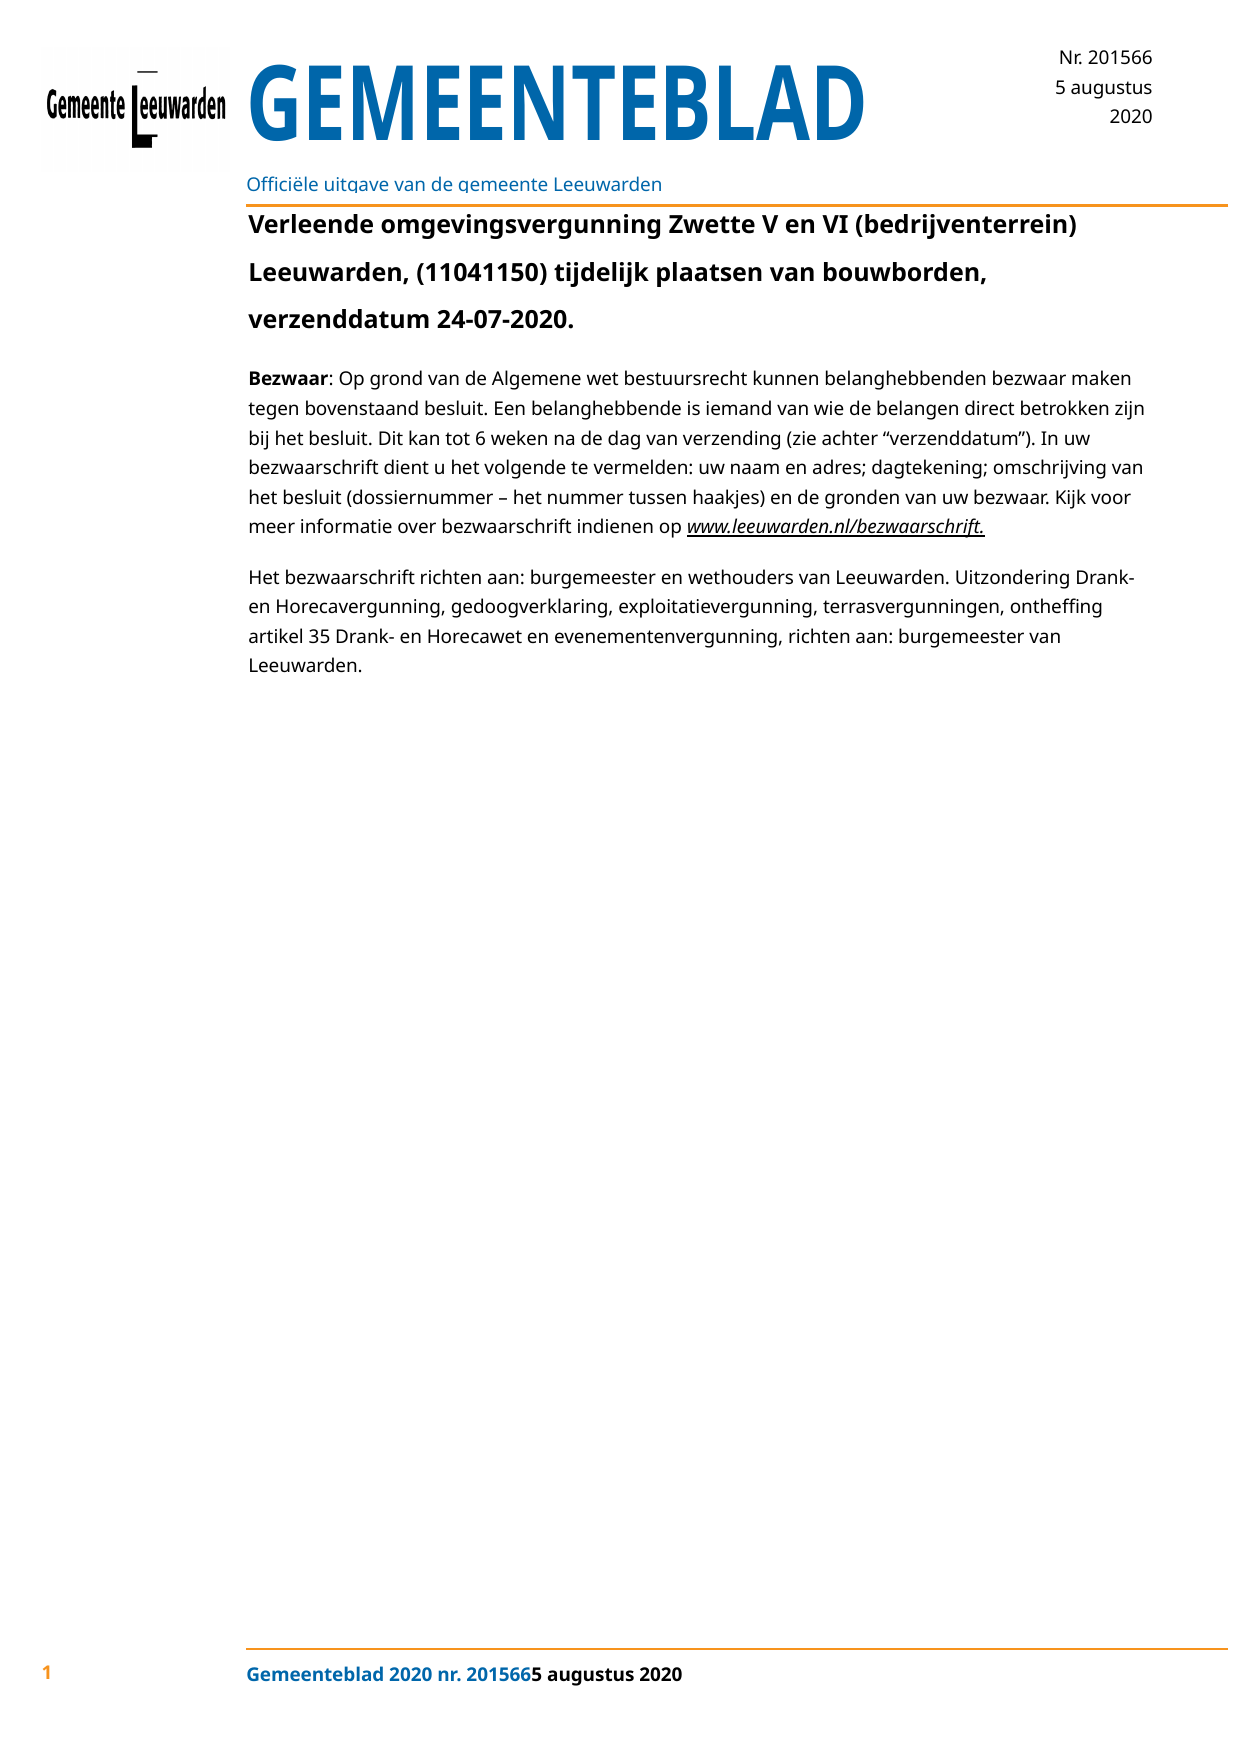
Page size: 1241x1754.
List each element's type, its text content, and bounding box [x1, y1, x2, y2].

picture [41, 47, 231, 172]
text Verleende omgevingsvergunning Zwette V en VI (bedrijventerrein) Leeuwarden, (11041150) tijdelijk plaatsen van bouwborden, verzenddatum 24-07-2020. [248, 207, 1152, 336]
text Bezwaar: Op grond van de Algemene wet bestuursrecht kunnen belanghebbenden bezwaar maken tegen bovenstaand besluit. Een belanghebbende is iemand van wie de belangen direct betrokken zijn bij het besluit. Dit kan tot 6 weken na de dag van verzending (zie achter “verzenddatum”). In uw bezwaarschrift dient u het volgende te vermelden: uw naam en adres; dagtekening; omschrijving van het besluit (dossiernummer – het nummer tussen haakjes) en de gronden van uw bezwaar. Kijk voor meer informatie over bezwaarschrift indienen op www.leeuwarden.nl/bezwaarschrift. [248, 366, 1152, 539]
text Het bezwaarschrift richten aan: burgemeester en wethouders van Leeuwarden. Uitzondering Drank- en Horecavergunning, gedoogverklaring, exploitatievergunning, terrasvergunningen, ontheffing artikel 35 Drank- en Horecawet en evenementenvergunning, richten aan: burgemeester van Leeuwarden. [248, 564, 1152, 678]
